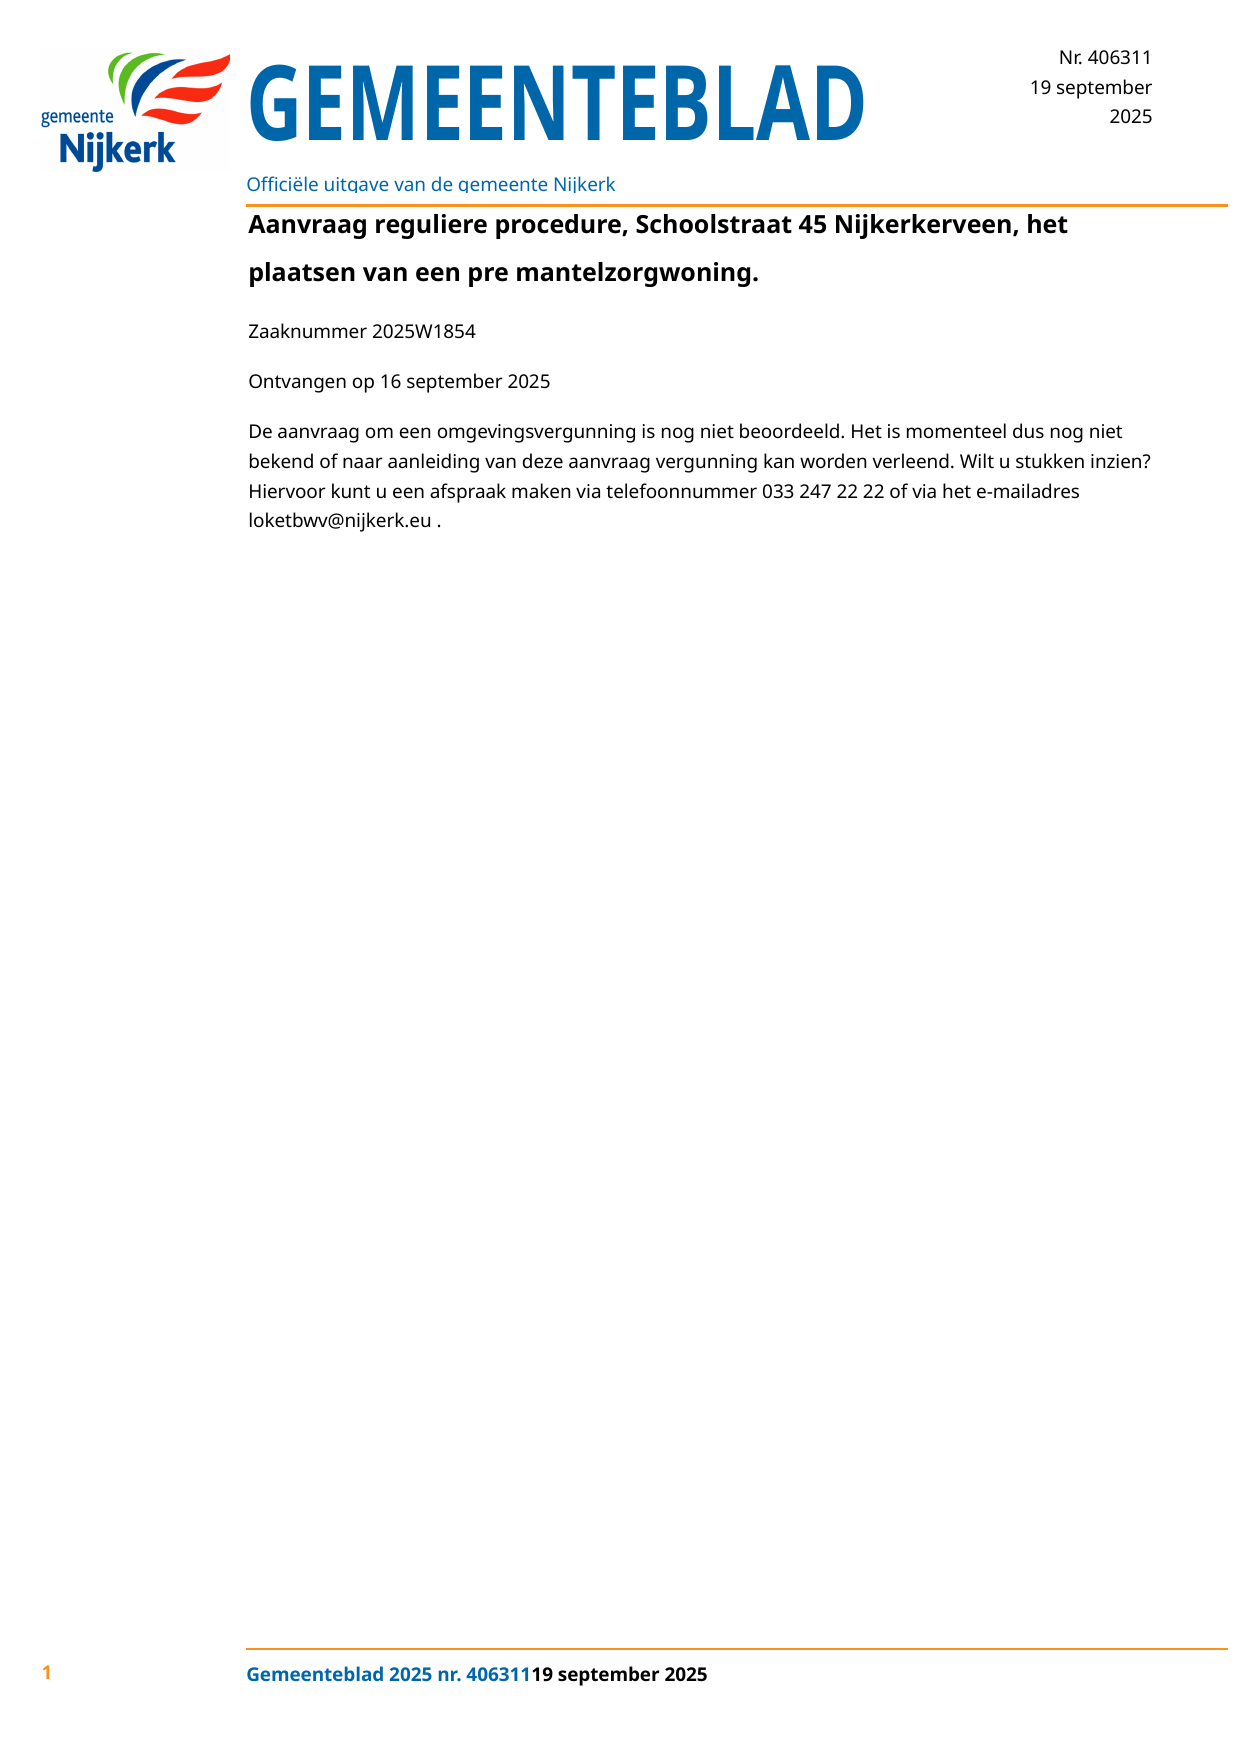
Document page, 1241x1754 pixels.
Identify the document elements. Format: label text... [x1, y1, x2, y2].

text Zaaknummer 2025W1854 [248, 318, 1152, 344]
text Aanvraag reguliere procedure, Schoolstraat 45 Nijkerkerveen, het plaatsen van een pre mantelzorgwoning. [248, 207, 1152, 288]
picture [41, 47, 231, 172]
text De aanvraag om een omgevingsvergunning is nog niet beoordeeld. Het is momenteel dus nog niet bekend of naar aanleiding van deze aanvraag vergunning kan worden verleend. Wilt u stukken inzien? Hiervoor kunt u een afspraak maken via telefoonnummer 033 247 22 22 of via het e-mailadres loketbwv@nijkerk.eu . [248, 419, 1152, 533]
text Ontvangen op 16 september 2025 [248, 368, 1152, 394]
